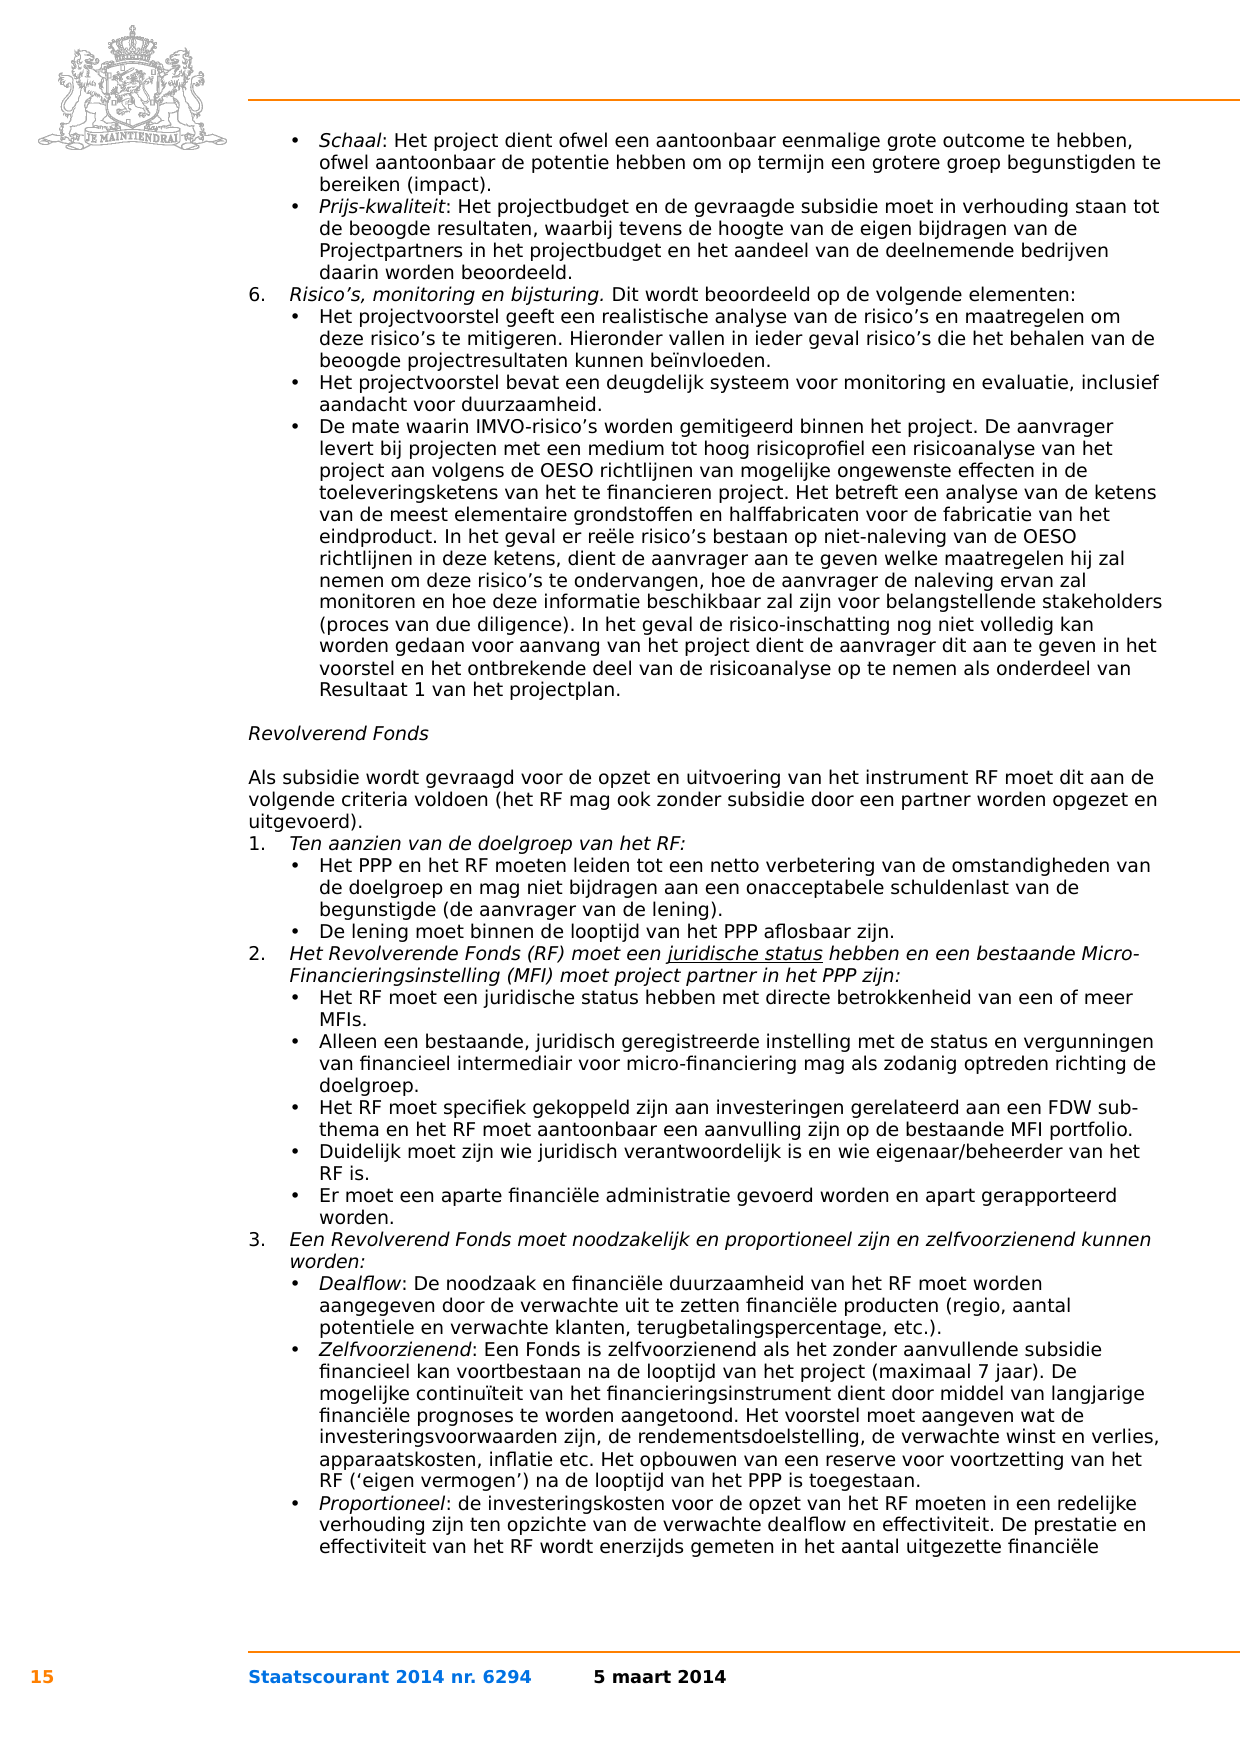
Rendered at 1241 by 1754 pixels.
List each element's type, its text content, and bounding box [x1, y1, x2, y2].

subtitle Revolverend Fonds [248, 723, 1163, 745]
text • Alleen een bestaande, juridisch geregistreerde instelling met de status en vergunningen van financieel intermediair voor micro-financiering mag als zodanig optreden richting de doelgroep. [289, 1031, 1163, 1097]
text • Het projectvoorstel bevat een deugdelijk systeem voor monitoring en evaluatie, inclusief aandacht voor duurzaamheid. [289, 372, 1163, 416]
text • Duidelijk moet zijn wie juridisch verantwoordelijk is en wie eigenaar/beheerder van het RF is. [289, 1141, 1163, 1185]
text • Zelfvoorzienend: Een Fonds is zelfvoorzienend als het zonder aanvullende subsidie financieel kan voortbestaan na de looptijd van het project (maximaal 7 jaar). De mogelijke continuïteit van het financieringsinstrument dient door middel van langjarige financiële prognoses te worden aangetoond. Het voorstel moet aangeven wat de investeringsvoorwaarden zijn, de rendementsdoelstelling, de verwachte winst en verlies, apparaatskosten, inflatie etc. Het opbouwen van een reserve voor voortzetting van het RF (‘eigen vermogen’) na de looptijd van het PPP is toegestaan. [289, 1338, 1163, 1492]
text 2. Het Revolverende Fonds (RF) moet een juridische status hebben en een bestaande Micro-Financieringsinstelling (MFI) moet project partner in het PPP zijn: [248, 943, 1163, 987]
text 1. Ten aanzien van de doelgroep van het RF: [248, 833, 1163, 855]
text • De lening moet binnen de looptijd van het PPP aflosbaar zijn. [289, 921, 1163, 943]
text • Het PPP en het RF moeten leiden tot een netto verbetering van de omstandigheden van de doelgroep en mag niet bijdragen aan een onacceptabele schuldenlast van de begunstigde (de aanvrager van de lening). [289, 855, 1163, 921]
text • Er moet een aparte financiële administratie gevoerd worden en apart gerapporteerd worden. [289, 1185, 1163, 1229]
text • Het RF moet specifiek gekoppeld zijn aan investeringen gerelateerd aan een FDW sub-thema en het RF moet aantoonbaar een aanvulling zijn op de bestaande MFI portfolio. [289, 1097, 1163, 1141]
text Als subsidie wordt gevraagd voor de opzet en uitvoering van het instrument RF moet dit aan de volgende criteria voldoen (het RF mag ook zonder subsidie door een partner worden opgezet en uitgevoerd). [248, 767, 1163, 833]
text • Dealflow: De noodzaak en financiële duurzaamheid van het RF moet worden aangegeven door de verwachte uit te zetten financiële producten (regio, aantal potentiele en verwachte klanten, terugbetalingspercentage, etc.). [289, 1273, 1163, 1338]
text • Het projectvoorstel geeft een realistische analyse van de risico’s en maatregelen om deze risico’s te mitigeren. Hieronder vallen in ieder geval risico’s die het behalen van de beoogde projectresultaten kunnen beïnvloeden. [289, 306, 1163, 372]
text 6. Risico’s, monitoring en bijsturing. Dit wordt beoordeeld op de volgende elementen: [248, 284, 1163, 306]
text 3. Een Revolverend Fonds moet noodzakelijk en proportioneel zijn en zelfvoorzienend kunnen worden: [248, 1229, 1163, 1273]
text • De mate waarin IMVO-risico’s worden gemitigeerd binnen het project. De aanvrager levert bij projecten met een medium tot hoog risicoprofiel een risicoanalyse van het project aan volgens de OESO richtlijnen van mogelijke ongewenste effecten in de toeleveringsketens van het te financieren project. Het betreft een analyse van de ketens van de meest elementaire grondstoffen en halffabricaten voor de fabricatie van het eindproduct. In het geval er reële risico’s bestaan op niet-naleving van de OESO richtlijnen in deze ketens, dient de aanvrager aan te geven welke maatregelen hij zal nemen om deze risico’s te ondervangen, hoe de aanvrager de naleving ervan zal monitoren en hoe deze informatie beschikbaar zal zijn voor belangstellende stakeholders (proces van due diligence). In het geval de risico-inschatting nog niet volledig kan worden gedaan voor aanvang van het project dient de aanvrager dit aan te geven in het voorstel en het ontbrekende deel van de risicoanalyse op te nemen als onderdeel van Resultaat 1 van het projectplan. [289, 416, 1163, 701]
text • Schaal: Het project dient ofwel een aantoonbaar eenmalige grote outcome te hebben, ofwel aantoonbaar de potentie hebben om op termijn een grotere groep begunstigden te bereiken (impact). [289, 130, 1163, 196]
text • Prijs-kwaliteit: Het projectbudget en de gevraagde subsidie moet in verhouding staan tot de beoogde resultaten, waarbij tevens de hoogte van de eigen bijdragen van de Projectpartners in het projectbudget en het aandeel van de deelnemende bedrijven daarin worden beoordeeld. [289, 196, 1163, 284]
text • Proportioneel: de investeringskosten voor de opzet van het RF moeten in een redelijke verhouding zijn ten opzichte van de verwachte dealflow en effectiviteit. De prestatie en effectiviteit van het RF wordt enerzijds gemeten in het aantal uitgezette financiële [289, 1492, 1163, 1558]
picture [38, 25, 227, 150]
text • Het RF moet een juridische status hebben met directe betrokkenheid van een of meer MFIs. [289, 987, 1163, 1031]
